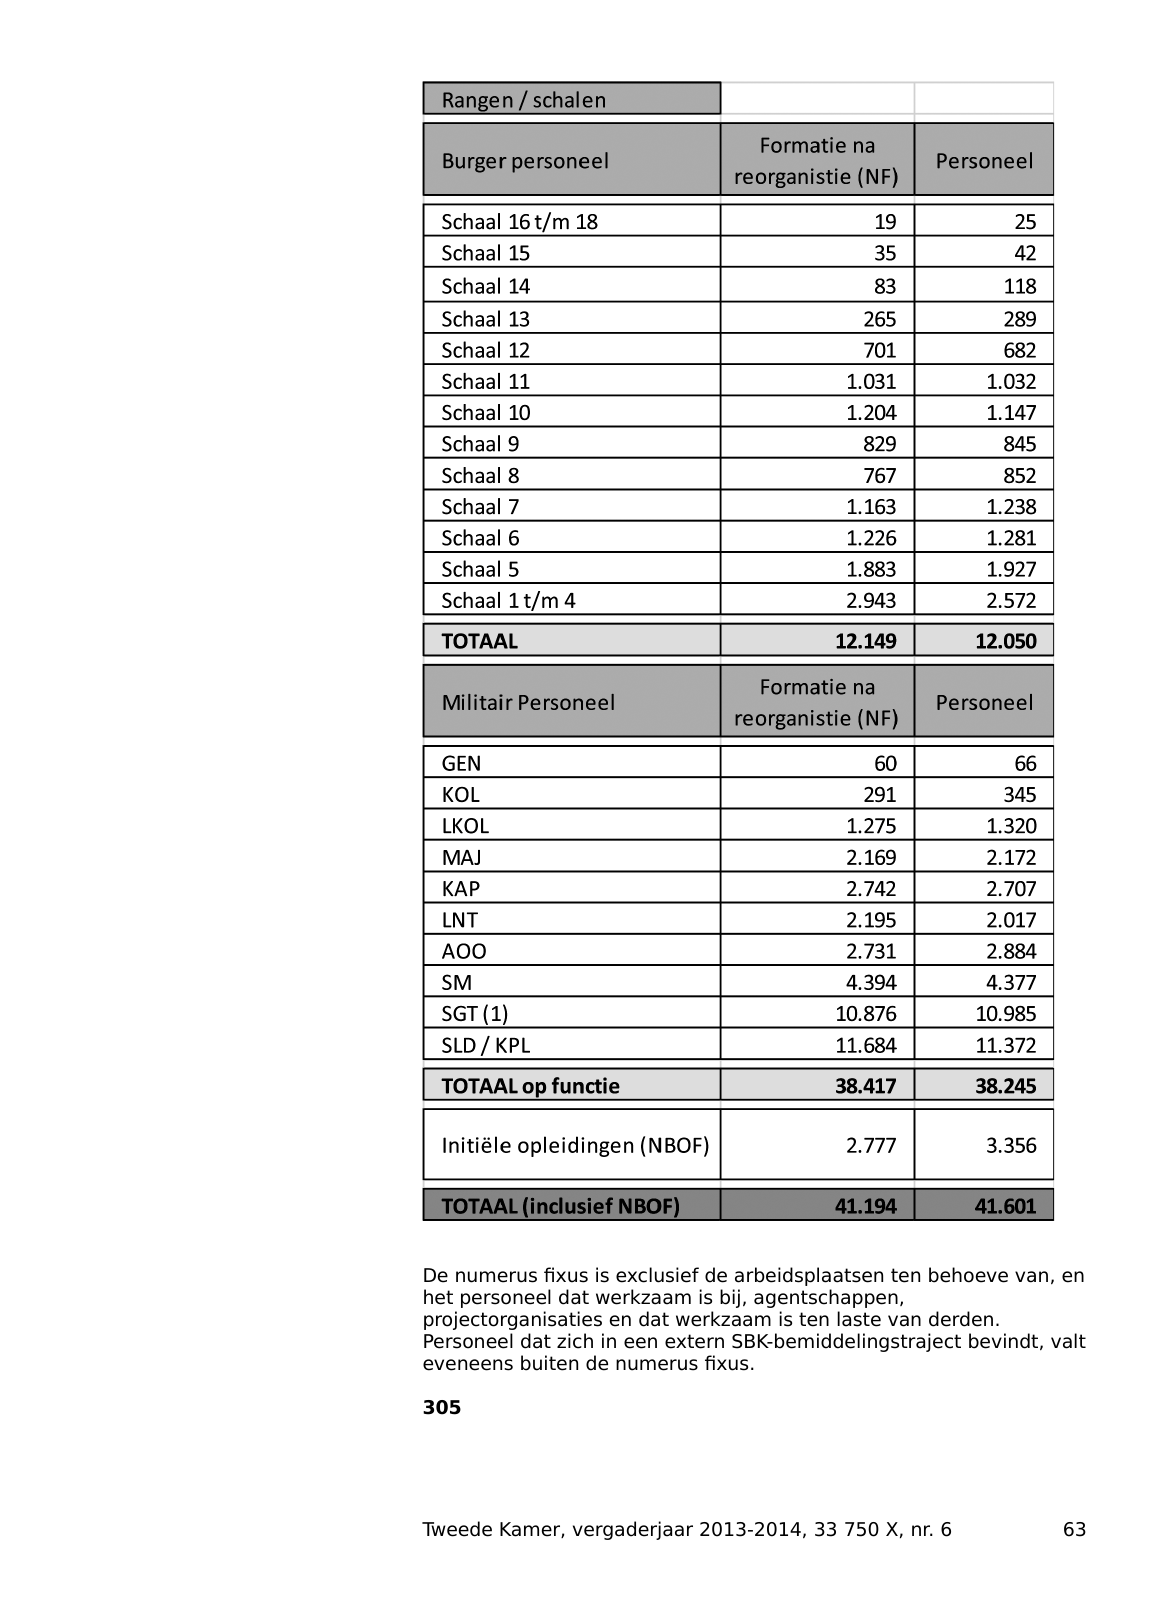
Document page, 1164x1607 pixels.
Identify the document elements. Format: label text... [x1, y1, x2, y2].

picture [422, 81, 1055, 1221]
text 305 [422, 1397, 1087, 1419]
text De numerus fixus is exclusief de arbeidsplaatsen ten behoeve van, en het personeel dat werkzaam is bij, agentschappen, projectorganisaties en dat werkzaam is ten laste van derden. Personeel dat zich in een extern SBK-bemiddelingstraject bevindt, valt eveneens buiten de numerus fixus. [422, 1265, 1087, 1375]
